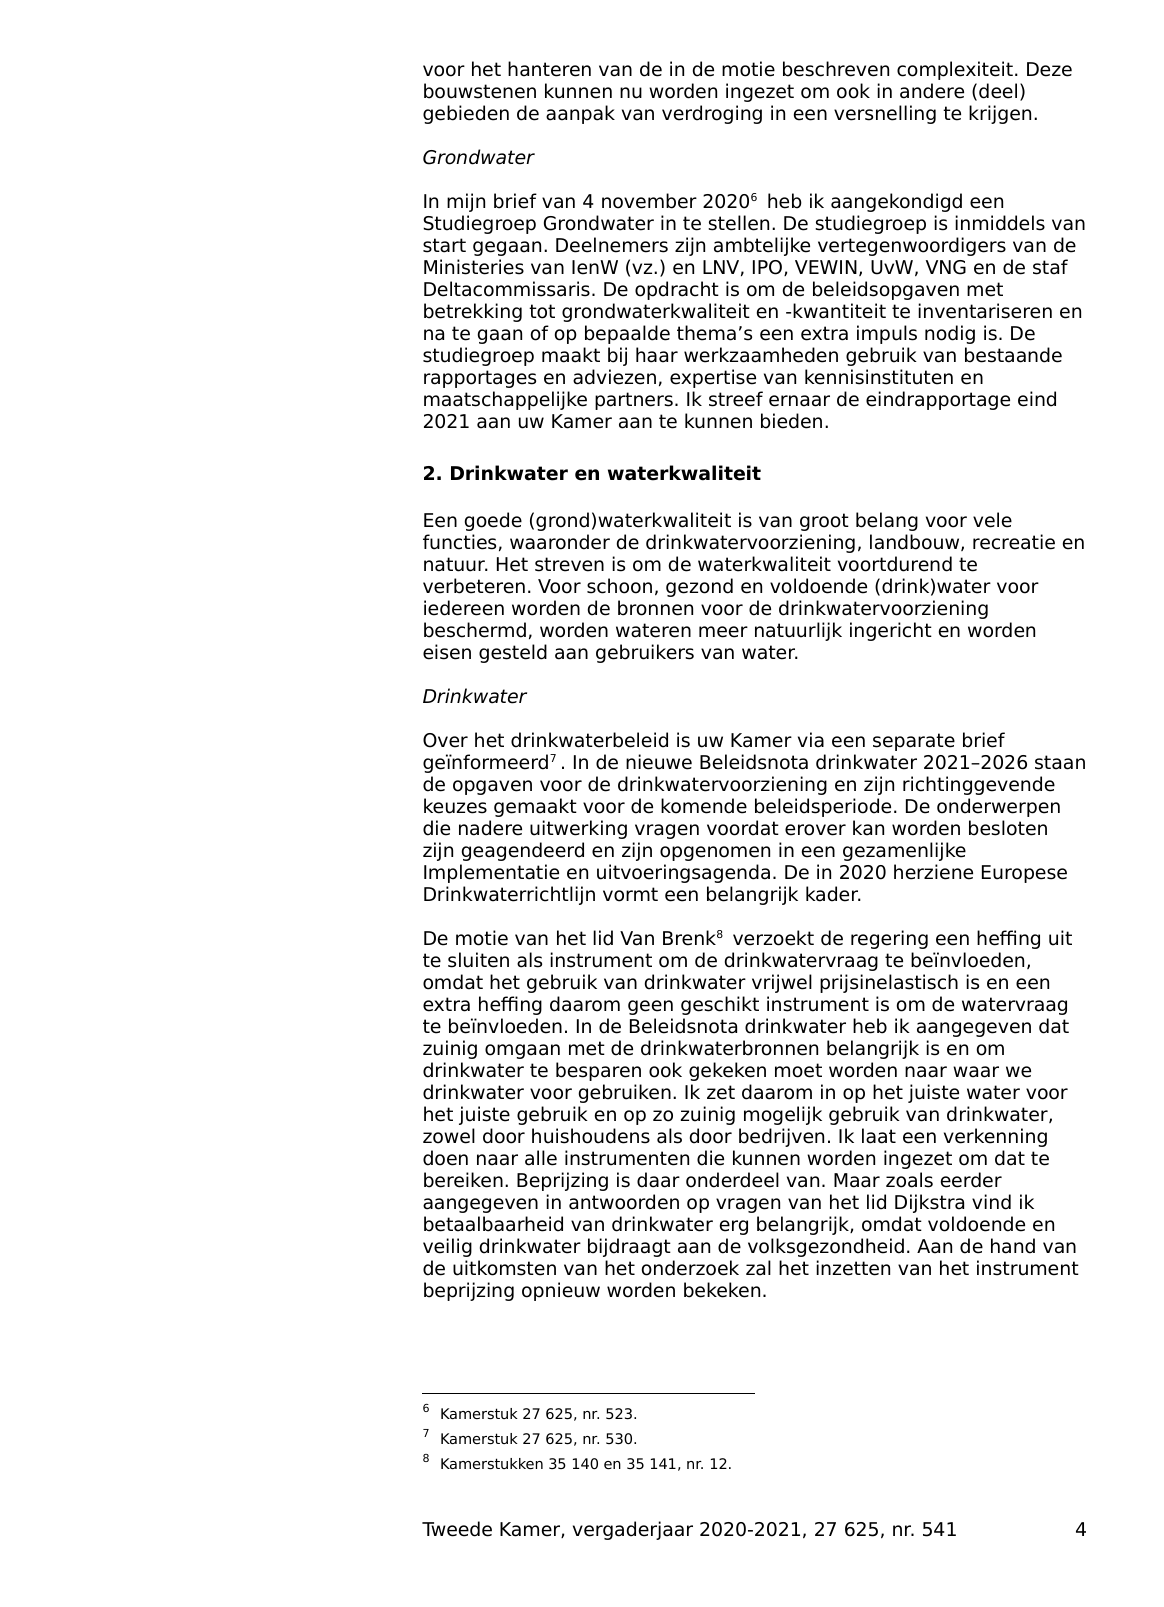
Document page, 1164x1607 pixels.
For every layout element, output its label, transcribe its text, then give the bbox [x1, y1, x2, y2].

text Kamerstuk 27 625, nr. 523. [422, 1402, 1087, 1424]
subtitle 2. Drinkwater en waterkwaliteit [422, 463, 1087, 485]
subtitle Grondwater [422, 147, 1087, 169]
text Kamerstuk 27 625, nr. 530. [422, 1427, 1087, 1449]
text In mijn brief van 4 november 2020 heb ik aangekondigd een Studiegroep Grondwater in te stellen. De studiegroep is inmiddels van start gegaan. Deelnemers zijn ambtelijke vertegenwoordigers van de Ministeries van IenW (vz.) en LNV, IPO, VEWIN, UvW, VNG en de staf Deltacommissaris. De opdracht is om de beleidsopgaven met betrekking tot grondwaterkwaliteit en -kwantiteit te inventariseren en na te gaan of op bepaalde thema’s een extra impuls nodig is. De studiegroep maakt bij haar werkzaamheden gebruik van bestaande rapportages en adviezen, expertise van kennisinstituten en maatschappelijke partners. Ik streef ernaar de eindrapportage eind 2021 aan uw Kamer aan te kunnen bieden. [422, 191, 1087, 433]
text De motie van het lid Van Brenk verzoekt de regering een heffing uit te sluiten als instrument om de drinkwatervraag te beïnvloeden, omdat het gebruik van drinkwater vrijwel prijsinelastisch is en een extra heffing daarom geen geschikt instrument is om de watervraag te beïnvloeden. In de Beleidsnota drinkwater heb ik aangegeven dat zuinig omgaan met de drinkwaterbronnen belangrijk is en om drinkwater te besparen ook gekeken moet worden naar waar we drinkwater voor gebruiken. Ik zet daarom in op het juiste water voor het juiste gebruik en op zo zuinig mogelijk gebruik van drinkwater, zowel door huishoudens als door bedrijven. Ik laat een verkenning doen naar alle instrumenten die kunnen worden ingezet om dat te bereiken. Beprijzing is daar onderdeel van. Maar zoals eerder aangegeven in antwoorden op vragen van het lid Dijkstra vind ik betaalbaarheid van drinkwater erg belangrijk, omdat voldoende en veilig drinkwater bijdraagt aan de volksgezondheid. Aan de hand van de uitkomsten van het onderzoek zal het inzetten van het instrument beprijzing opnieuw worden bekeken. [422, 928, 1087, 1302]
subtitle Drinkwater [422, 686, 1087, 708]
text voor het hanteren van de in de motie beschreven complexiteit. Deze bouwstenen kunnen nu worden ingezet om ook in andere (deel) gebieden de aanpak van verdroging in een versnelling te krijgen. [422, 59, 1087, 125]
text Een goede (grond)waterkwaliteit is van groot belang voor vele functies, waaronder de drinkwatervoorziening, landbouw, recreatie en natuur. Het streven is om de waterkwaliteit voortdurend te verbeteren. Voor schoon, gezond en voldoende (drink)water voor iedereen worden de bronnen voor de drinkwatervoorziening beschermd, worden wateren meer natuurlijk ingericht en worden eisen gesteld aan gebruikers van water. [422, 510, 1087, 664]
text Kamerstukken 35 140 en 35 141, nr. 12. [422, 1452, 1087, 1474]
text Over het drinkwaterbeleid is uw Kamer via een separate brief geïnformeerd. In de nieuwe Beleidsnota drinkwater 2021–2026 staan de opgaven voor de drinkwatervoorziening en zijn richtinggevende keuzes gemaakt voor de komende beleidsperiode. De onderwerpen die nadere uitwerking vragen voordat erover kan worden besloten zijn geagendeerd en zijn opgenomen in een gezamenlijke Implementatie en uitvoeringsagenda. De in 2020 herziene Europese Drinkwaterrichtlijn vormt een belangrijk kader. [422, 730, 1087, 906]
